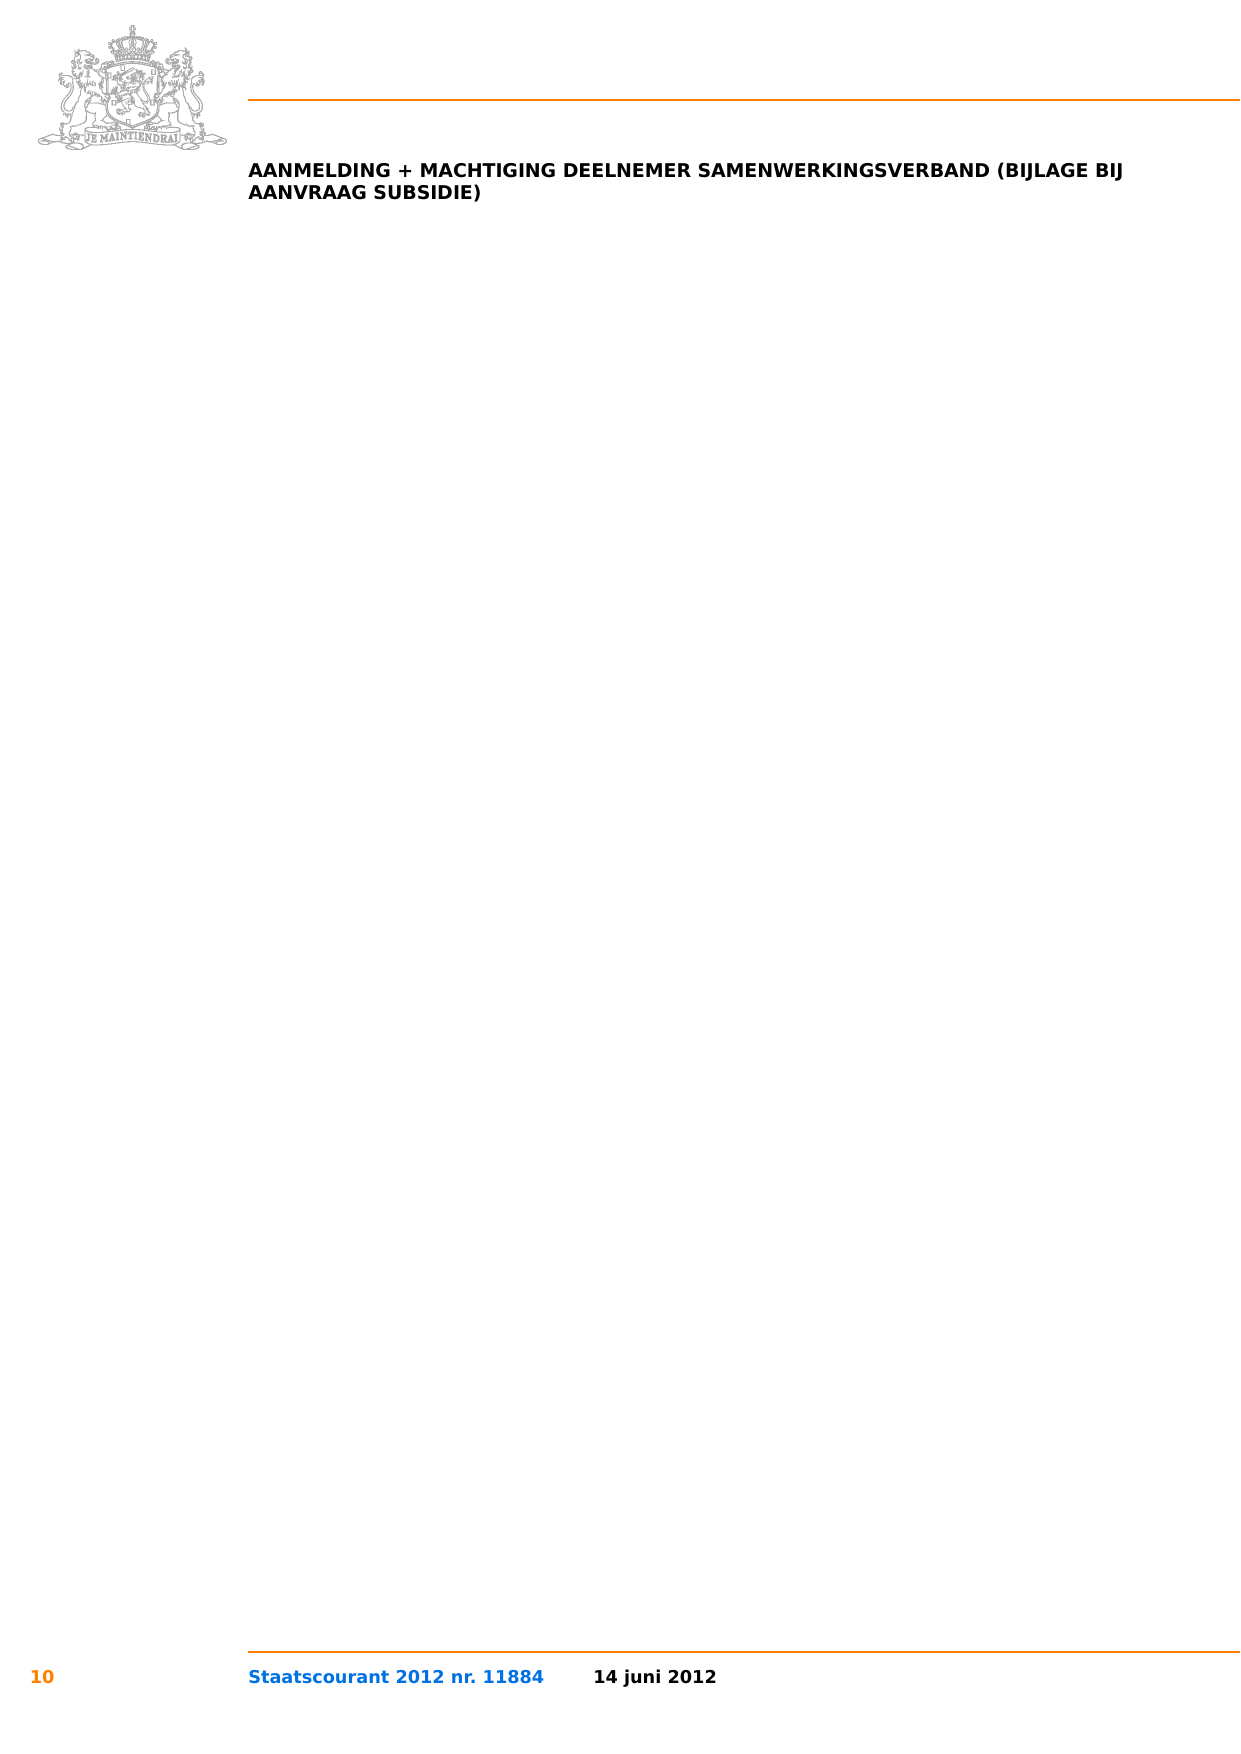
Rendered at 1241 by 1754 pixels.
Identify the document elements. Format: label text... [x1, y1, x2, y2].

subtitle AANMELDING + MACHTIGING DEELNEMER SAMENWERKINGSVERBAND (BIJLAGE BIJ AANVRAAG SUBSIDIE) [248, 160, 1163, 204]
picture [38, 25, 227, 150]
